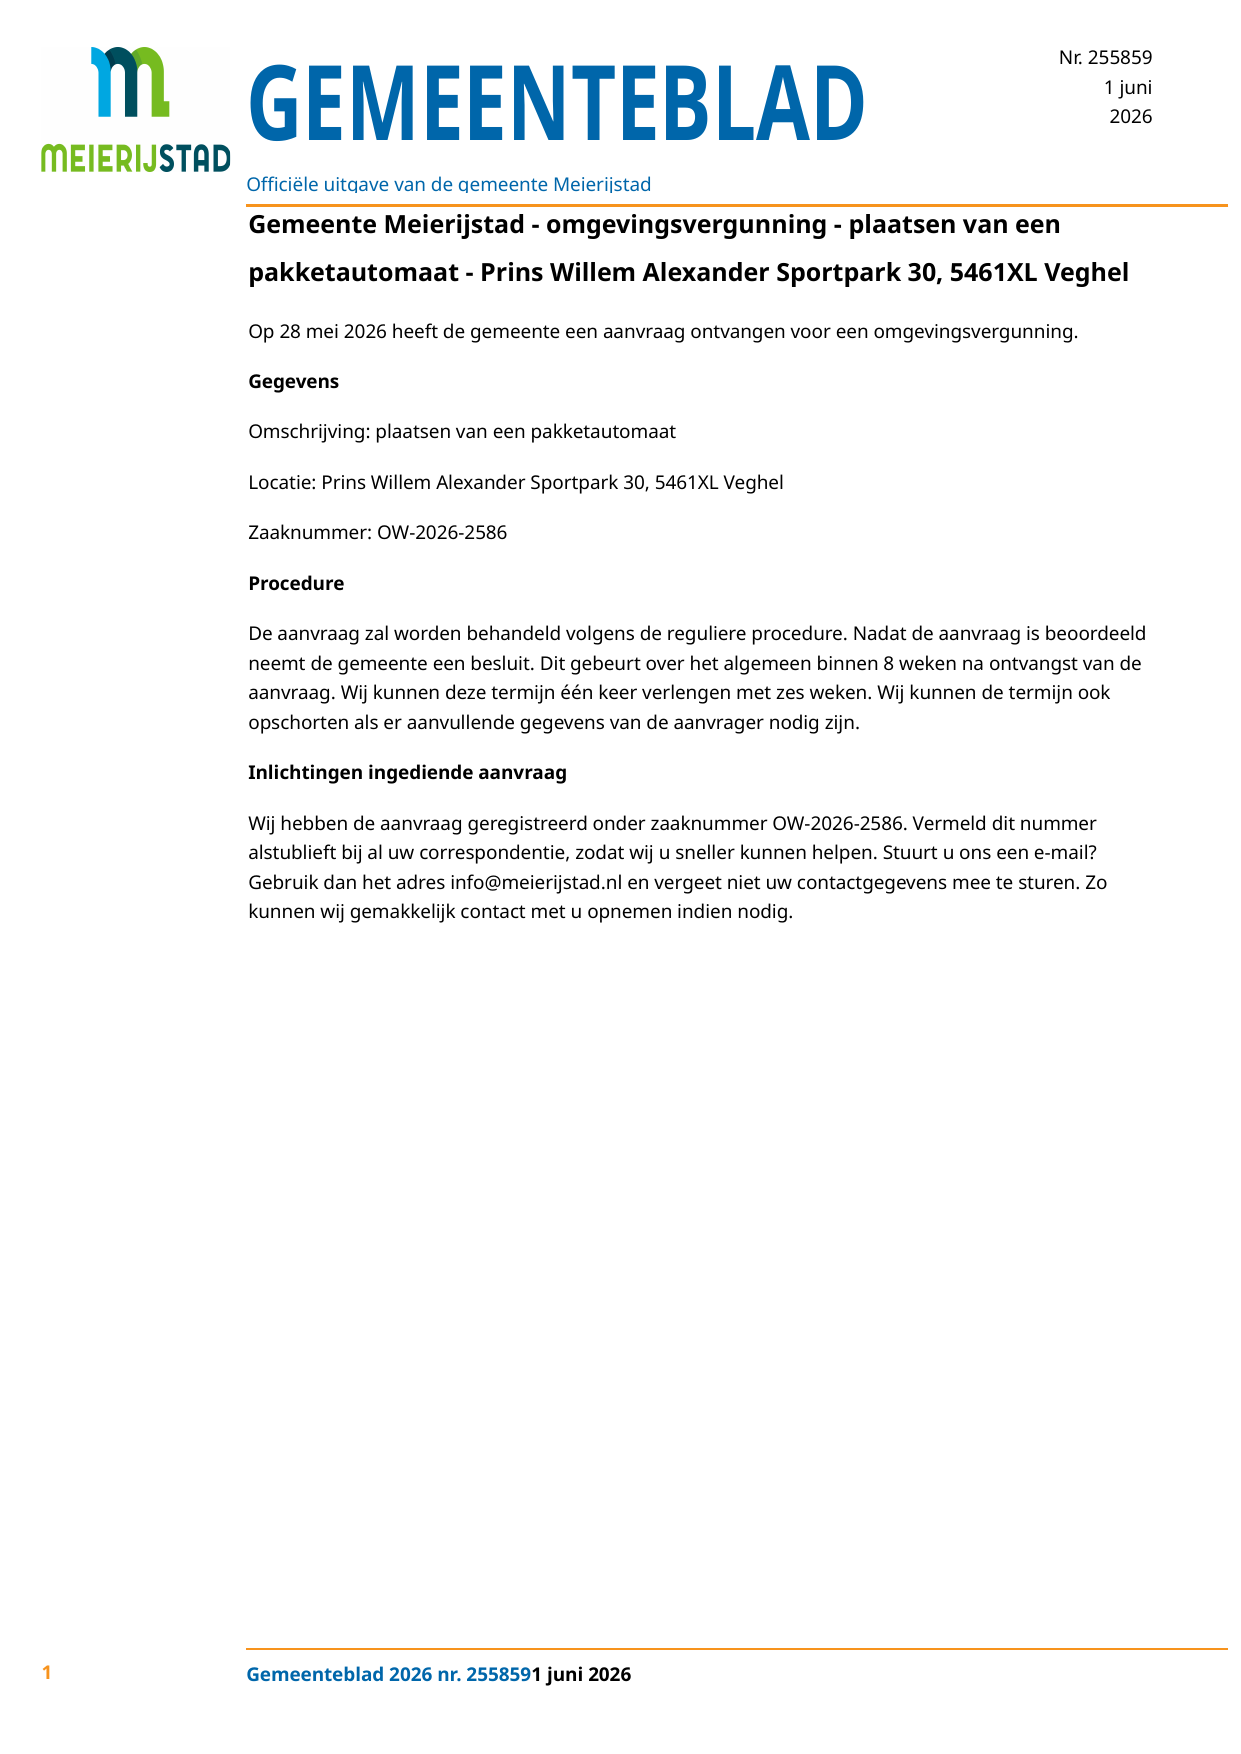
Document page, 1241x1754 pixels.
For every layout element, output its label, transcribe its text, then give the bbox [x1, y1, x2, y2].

text Locatie: Prins Willem Alexander Sportpark 30, 5461XL Veghel [248, 469, 1152, 495]
text Op 28 mei 2026 heeft de gemeente een aanvraag ontvangen voor een omgevingsvergunning. [248, 318, 1152, 344]
text Gegevens [248, 368, 1152, 394]
picture [41, 47, 231, 172]
text Gemeente Meierijstad - omgevingsvergunning - plaatsen van een pakketautomaat - Prins Willem Alexander Sportpark 30, 5461XL Veghel [248, 207, 1152, 288]
text Zaaknummer: OW-2026-2586 [248, 519, 1152, 545]
text Omschrijving: plaatsen van een pakketautomaat [248, 419, 1152, 444]
text Wij hebben de aanvraag geregistreerd onder zaaknummer OW-2026-2586. Vermeld dit nummer alstublieft bij al uw correspondentie, zodat wij u sneller kunnen helpen. Stuurt u ons een e-mail? Gebruik dan het adres info@meierijstad.nl en vergeet niet uw contactgegevens mee te sturen. Zo kunnen wij gemakkelijk contact met u opnemen indien nodig. [248, 810, 1152, 924]
text Procedure [248, 570, 1152, 596]
text Inlichtingen ingediende aanvraag [248, 759, 1152, 785]
text De aanvraag zal worden behandeld volgens de reguliere procedure. Nadat de aanvraag is beoordeeld neemt de gemeente een besluit. Dit gebeurt over het algemeen binnen 8 weken na ontvangst van de aanvraag. Wij kunnen deze termijn één keer verlengen met zes weken. Wij kunnen de termijn ook opschorten als er aanvullende gegevens van de aanvrager nodig zijn. [248, 620, 1152, 735]
